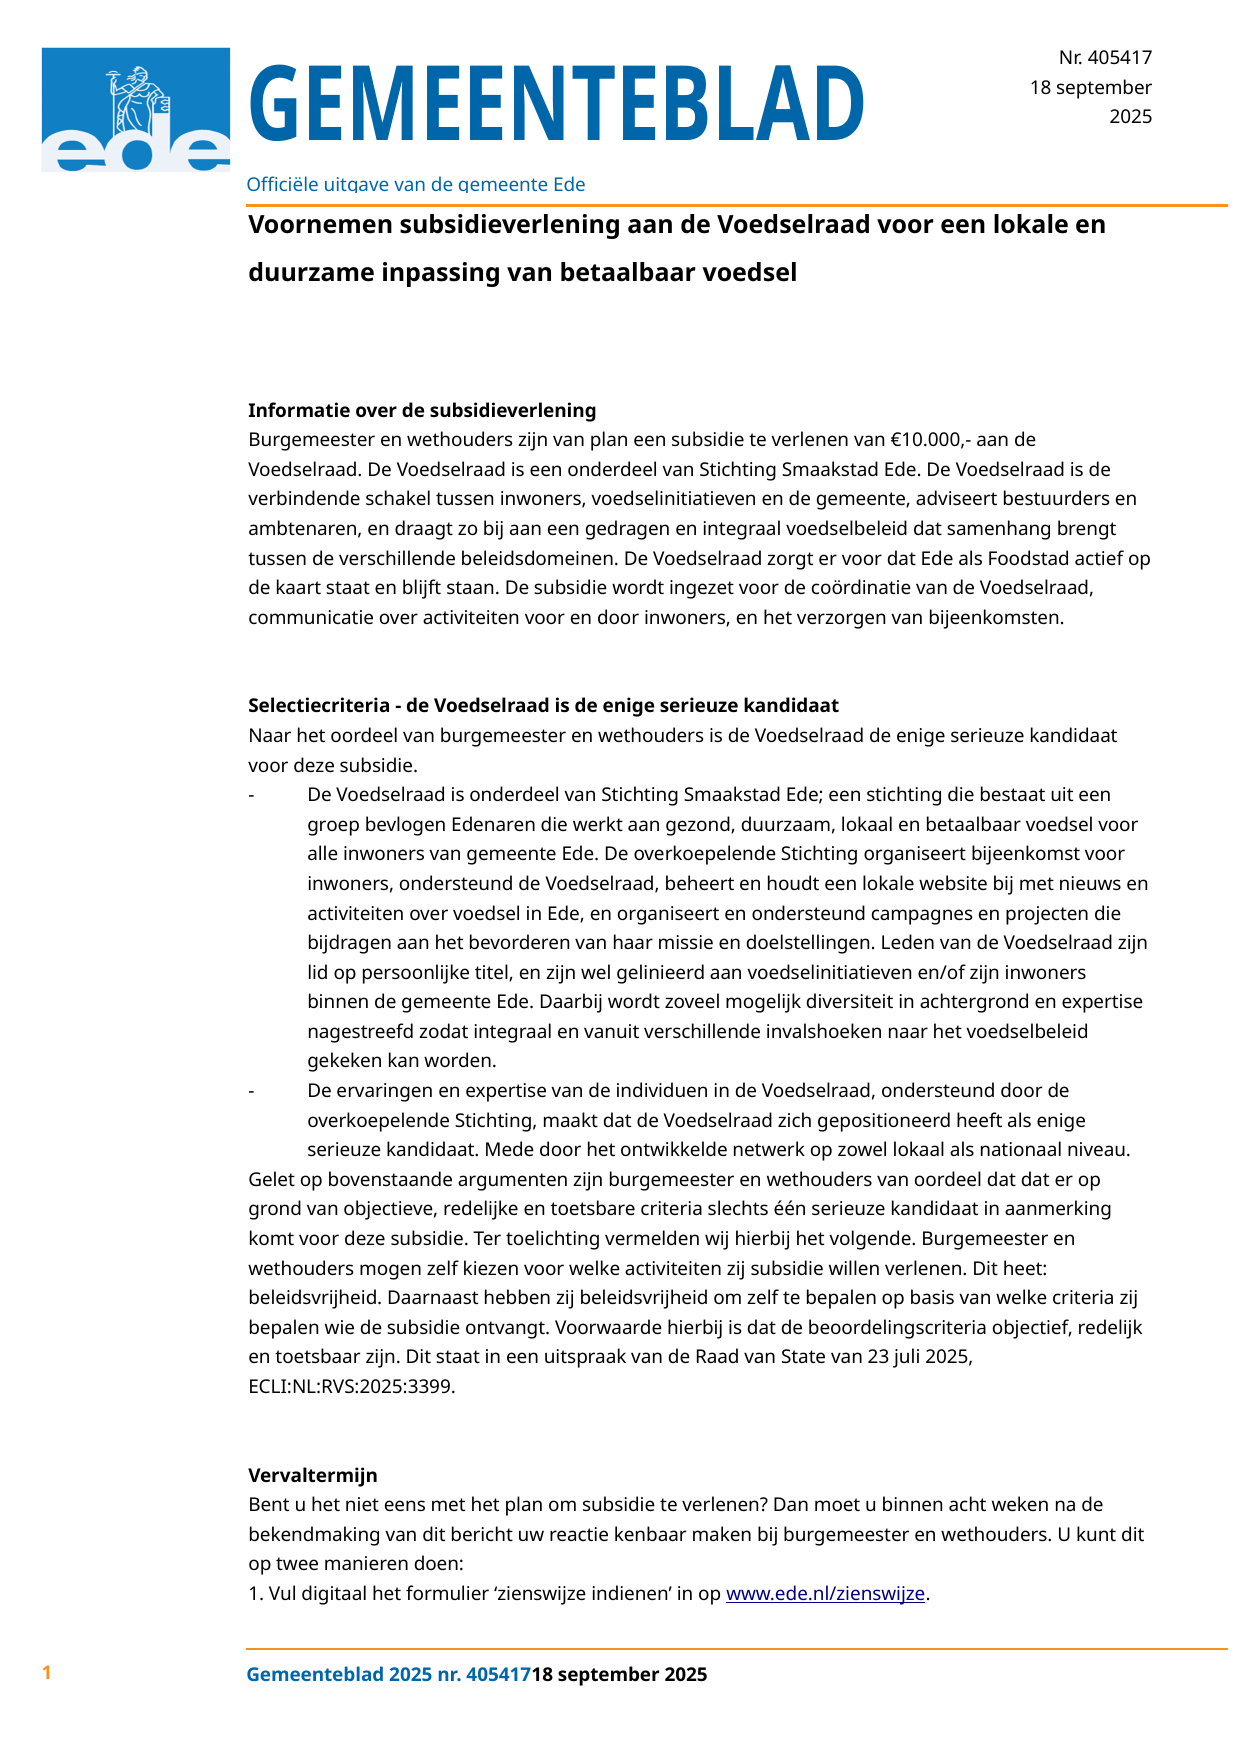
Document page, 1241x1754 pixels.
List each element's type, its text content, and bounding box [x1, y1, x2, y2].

list De ervaringen en expertise van de individuen in de Voedselraad, ondersteund door de overkoepelende Stichting, maakt dat de Voedselraad zich gepositioneerd heeft als enige serieuze kandidaat. Mede door het ontwikkelde netwerk op zowel lokaal als nationaal niveau. [248, 1077, 1152, 1162]
text Voornemen subsidieverlening aan de Voedselraad voor een lokale en duurzame inpassing van betaalbaar voedsel [248, 207, 1152, 288]
text Vervaltermijn [248, 1462, 1152, 1487]
text Informatie over de subsidieverlening [248, 397, 1152, 422]
text 1. Vul digitaal het formulier ‘zienswijze indienen’ in op www.ede.nl/zienswijze. [248, 1580, 1152, 1606]
text Gelet op bovenstaande argumenten zijn burgemeester en wethouders van oordeel dat dat er op grond van objectieve, redelijke en toetsbare criteria slechts één serieuze kandidaat in aanmerking komt voor deze subsidie. Ter toelichting vermelden wij hierbij het volgende. Burgemeester en wethouders mogen zelf kiezen voor welke activiteiten zij subsidie willen verlenen. Dit heet: beleidsvrijheid. Daarnaast hebben zij beleidsvrijheid om zelf te bepalen op basis van welke criteria zij bepalen wie de subsidie ontvangt. Voorwaarde hierbij is dat de beoordelingscriteria objectief, redelijk en toetsbaar zijn. Dit staat in een uitspraak van de Raad van State van 23 juli 2025, ECLI:NL:RVS:2025:3399. [248, 1166, 1152, 1399]
text Naar het oordeel van burgemeester en wethouders is de Voedselraad de enige serieuze kandidaat voor deze subsidie. [248, 722, 1152, 777]
text Bent u het niet eens met het plan om subsidie te verlenen? Dan moet u binnen acht weken na de bekendmaking van dit bericht uw reactie kenbaar maken bij burgemeester en wethouders. U kunt dit op twee manieren doen: [248, 1491, 1152, 1576]
text Burgemeester en wethouders zijn van plan een subsidie te verlenen van €10.000,- aan de Voedselraad. De Voedselraad is een onderdeel van Stichting Smaakstad Ede. De Voedselraad is de verbindende schakel tussen inwoners, voedselinitiatieven en de gemeente, adviseert bestuurders en ambtenaren, en draagt zo bij aan een gedragen en integraal voedselbeleid dat samenhang brengt tussen de verschillende beleidsdomeinen. De Voedselraad zorgt er voor dat Ede als Foodstad actief op de kaart staat en blijft staan. De subsidie wordt ingezet voor de coördinatie van de Voedselraad, communicatie over activiteiten voor en door inwoners, en het verzorgen van bijeenkomsten. [248, 426, 1152, 629]
picture [41, 47, 231, 172]
text Selectiecriteria - de Voedselraad is de enige serieuze kandidaat [248, 693, 1152, 718]
list De Voedselraad is onderdeel van Stichting Smaakstad Ede; een stichting die bestaat uit een groep bevlogen Edenaren die werkt aan gezond, duurzaam, lokaal en betaalbaar voedsel voor alle inwoners van gemeente Ede. De overkoepelende Stichting organiseert bijeenkomst voor inwoners, ondersteund de Voedselraad, beheert en houdt een lokale website bij met nieuws en activiteiten over voedsel in Ede, en organiseert en ondersteund campagnes en projecten die bijdragen aan het bevorderen van haar missie en doelstellingen. Leden van de Voedselraad zijn lid op persoonlijke titel, en zijn wel gelinieerd aan voedselinitiatieven en/of zijn inwoners binnen de gemeente Ede. Daarbij wordt zoveel mogelijk diversiteit in achtergrond en expertise nagestreefd zodat integraal en vanuit verschillende invalshoeken naar het voedselbeleid gekeken kan worden. [248, 781, 1152, 1073]
